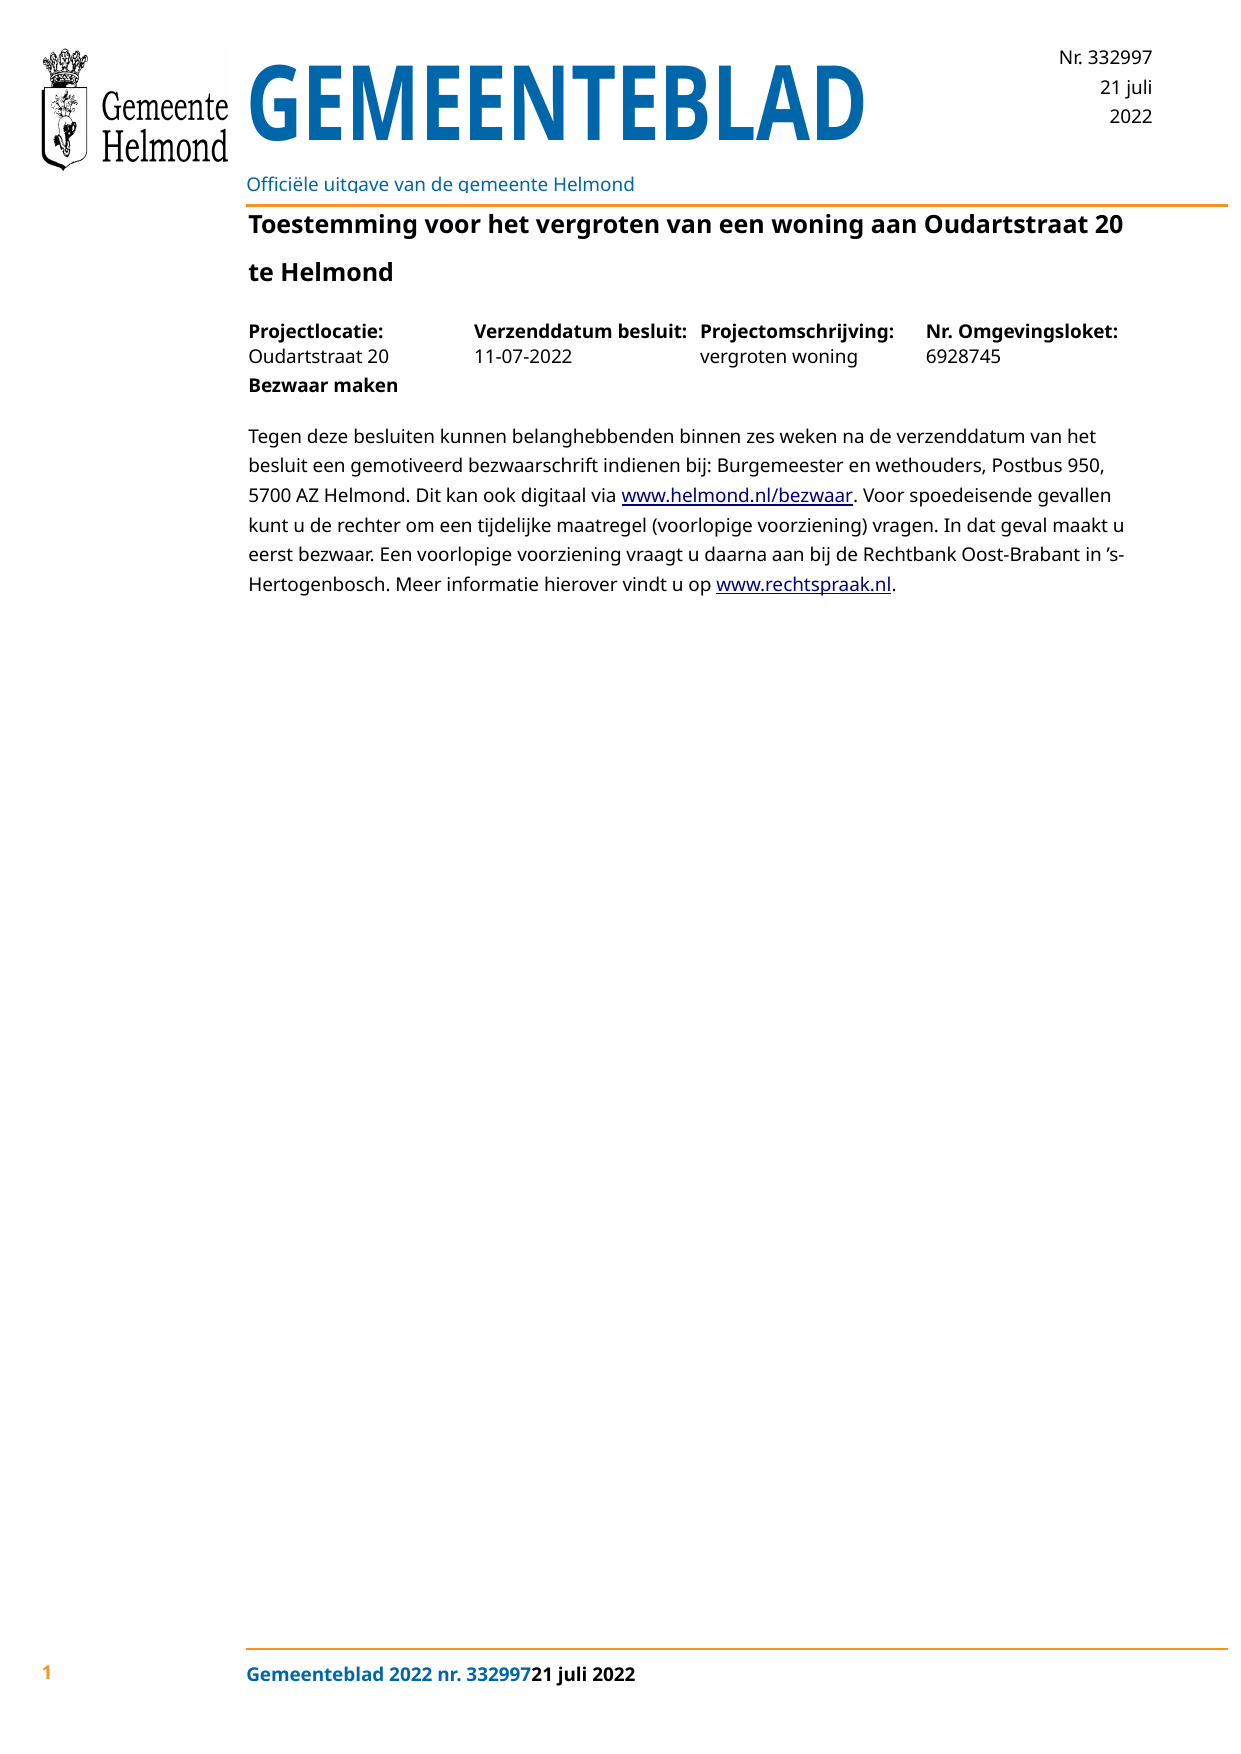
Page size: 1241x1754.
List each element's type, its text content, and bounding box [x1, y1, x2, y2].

text Toestemming voor het vergroten van een woning aan Oudartstraat 20 te Helmond [248, 207, 1152, 288]
table_header Nr. Omgevingsloket: [926, 318, 1152, 344]
text Bezwaar maken [248, 373, 1152, 398]
table_cell 6928745 [926, 344, 1152, 369]
table_header Verzenddatum besluit: [474, 318, 700, 344]
picture [41, 47, 231, 172]
table_cell Oudartstraat 20 [248, 344, 474, 369]
table_cell 11-07-2022 [474, 344, 700, 369]
table_header Projectomschrijving: [700, 318, 926, 344]
table_cell vergroten woning [700, 344, 926, 369]
text Tegen deze besluiten kunnen belanghebbenden binnen zes weken na de verzenddatum van het besluit een gemotiveerd bezwaarschrift indienen bij: Burgemeester en wethouders, Postbus 950, 5700 AZ Helmond. Dit kan ook digitaal via www.helmond.nl/bezwaar. Voor spoedeisende gevallen kunt u de rechter om een tijdelijke maatregel (voorlopige voorziening) vragen. In dat geval maakt u eerst bezwaar. Een voorlopige voorziening vraagt u daarna aan bij de Rechtbank Oost-Brabant in ’s-Hertogenbosch. Meer informatie hierover vindt u op www.rechtspraak.nl. [248, 423, 1152, 597]
table_header Projectlocatie: [248, 318, 474, 344]
